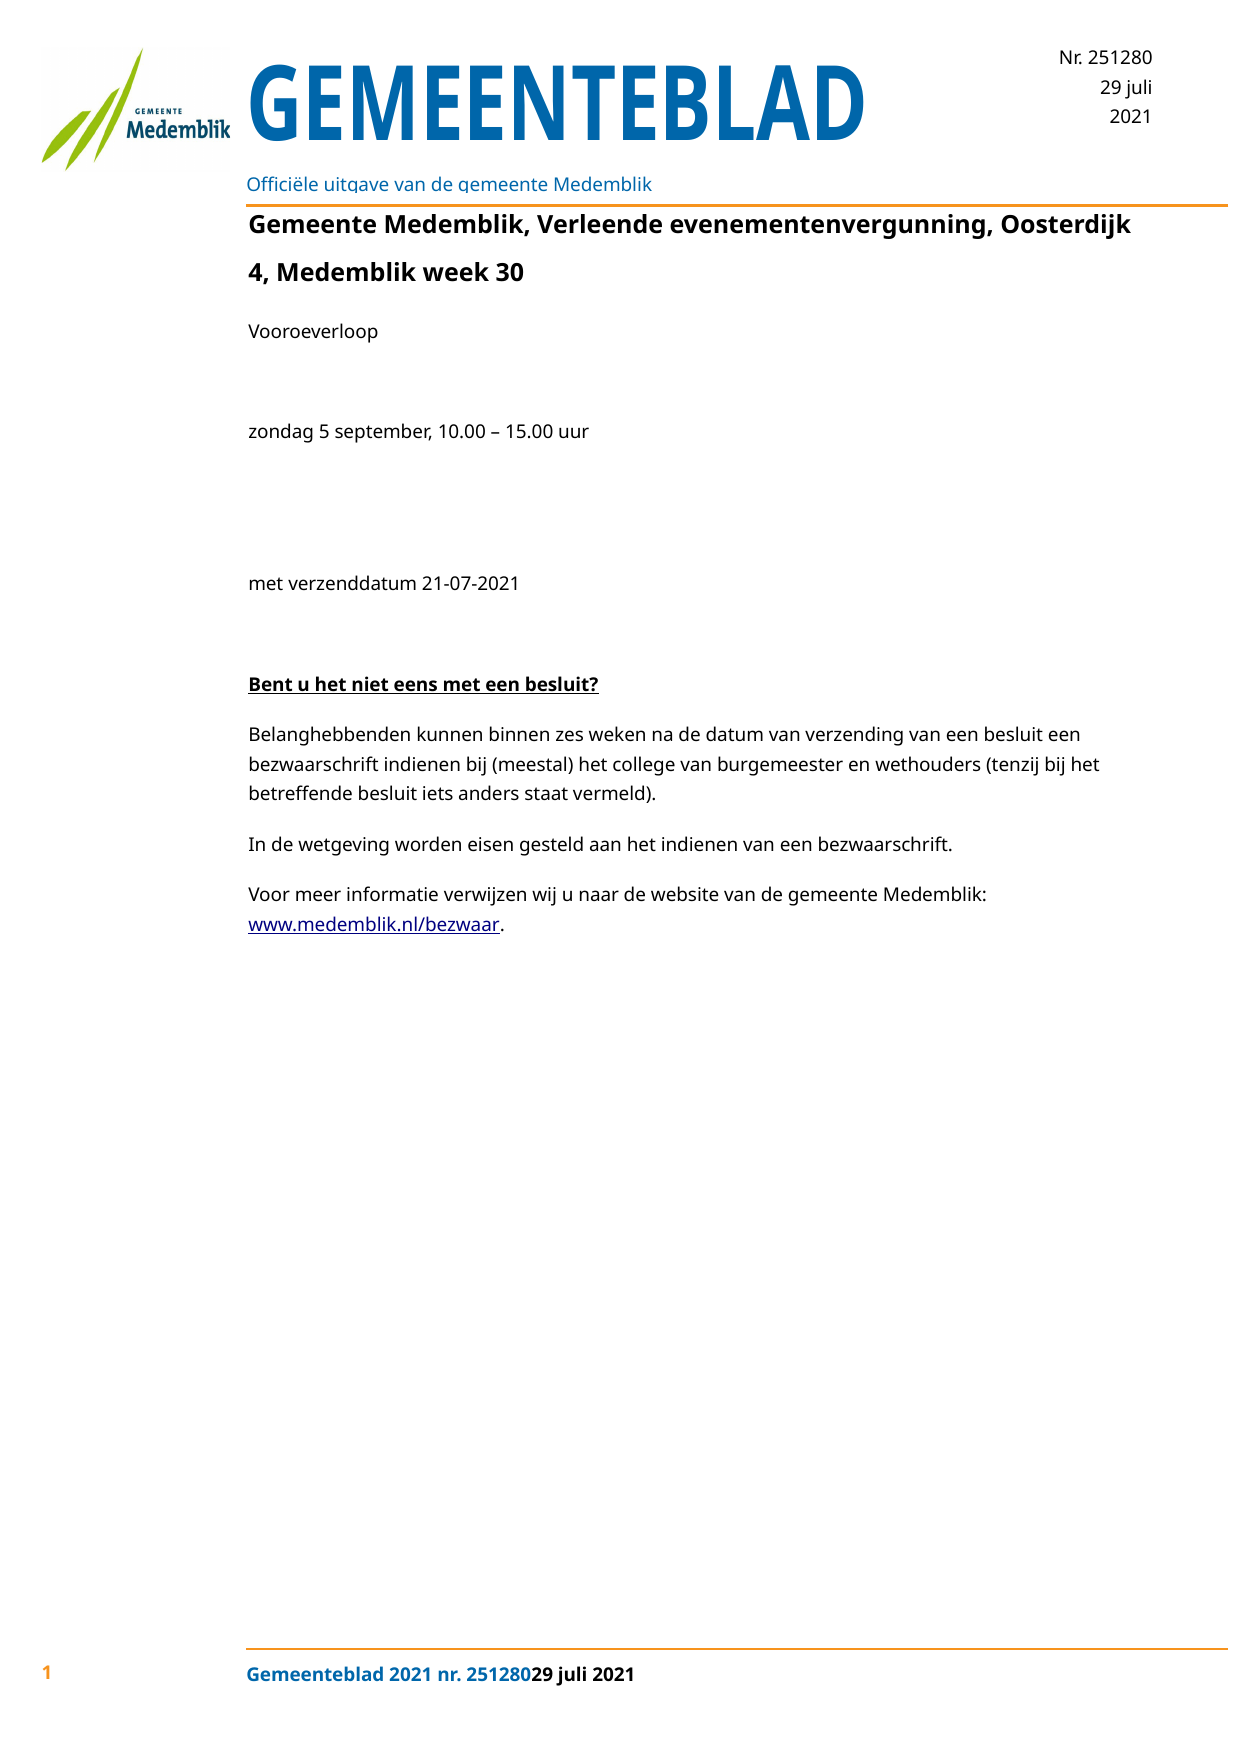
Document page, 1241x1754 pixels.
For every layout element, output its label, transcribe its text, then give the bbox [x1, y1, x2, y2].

text Vooroeverloop [248, 318, 1152, 344]
text Belanghebbenden kunnen binnen zes weken na de datum van verzending van een besluit een bezwaarschrift indienen bij (meestal) het college van burgemeester en wethouders (tenzij bij het betreffende besluit iets anders staat vermeld). [248, 721, 1152, 806]
text In de wetgeving worden eisen gesteld aan het indienen van een bezwaarschrift. [248, 831, 1152, 857]
text Gemeente Medemblik, Verleende evenementenvergunning, Oosterdijk 4, Medemblik week 30 [248, 207, 1152, 288]
picture [41, 47, 231, 172]
text Bent u het niet eens met een besluit? [248, 671, 1152, 697]
text Voor meer informatie verwijzen wij u naar de website van de gemeente Medemblik: www.medemblik.nl/bezwaar. [248, 881, 1152, 937]
text met verzenddatum 21-07-2021 [248, 570, 1152, 596]
text zondag 5 september, 10.00 – 15.00 uur [248, 419, 1152, 444]
